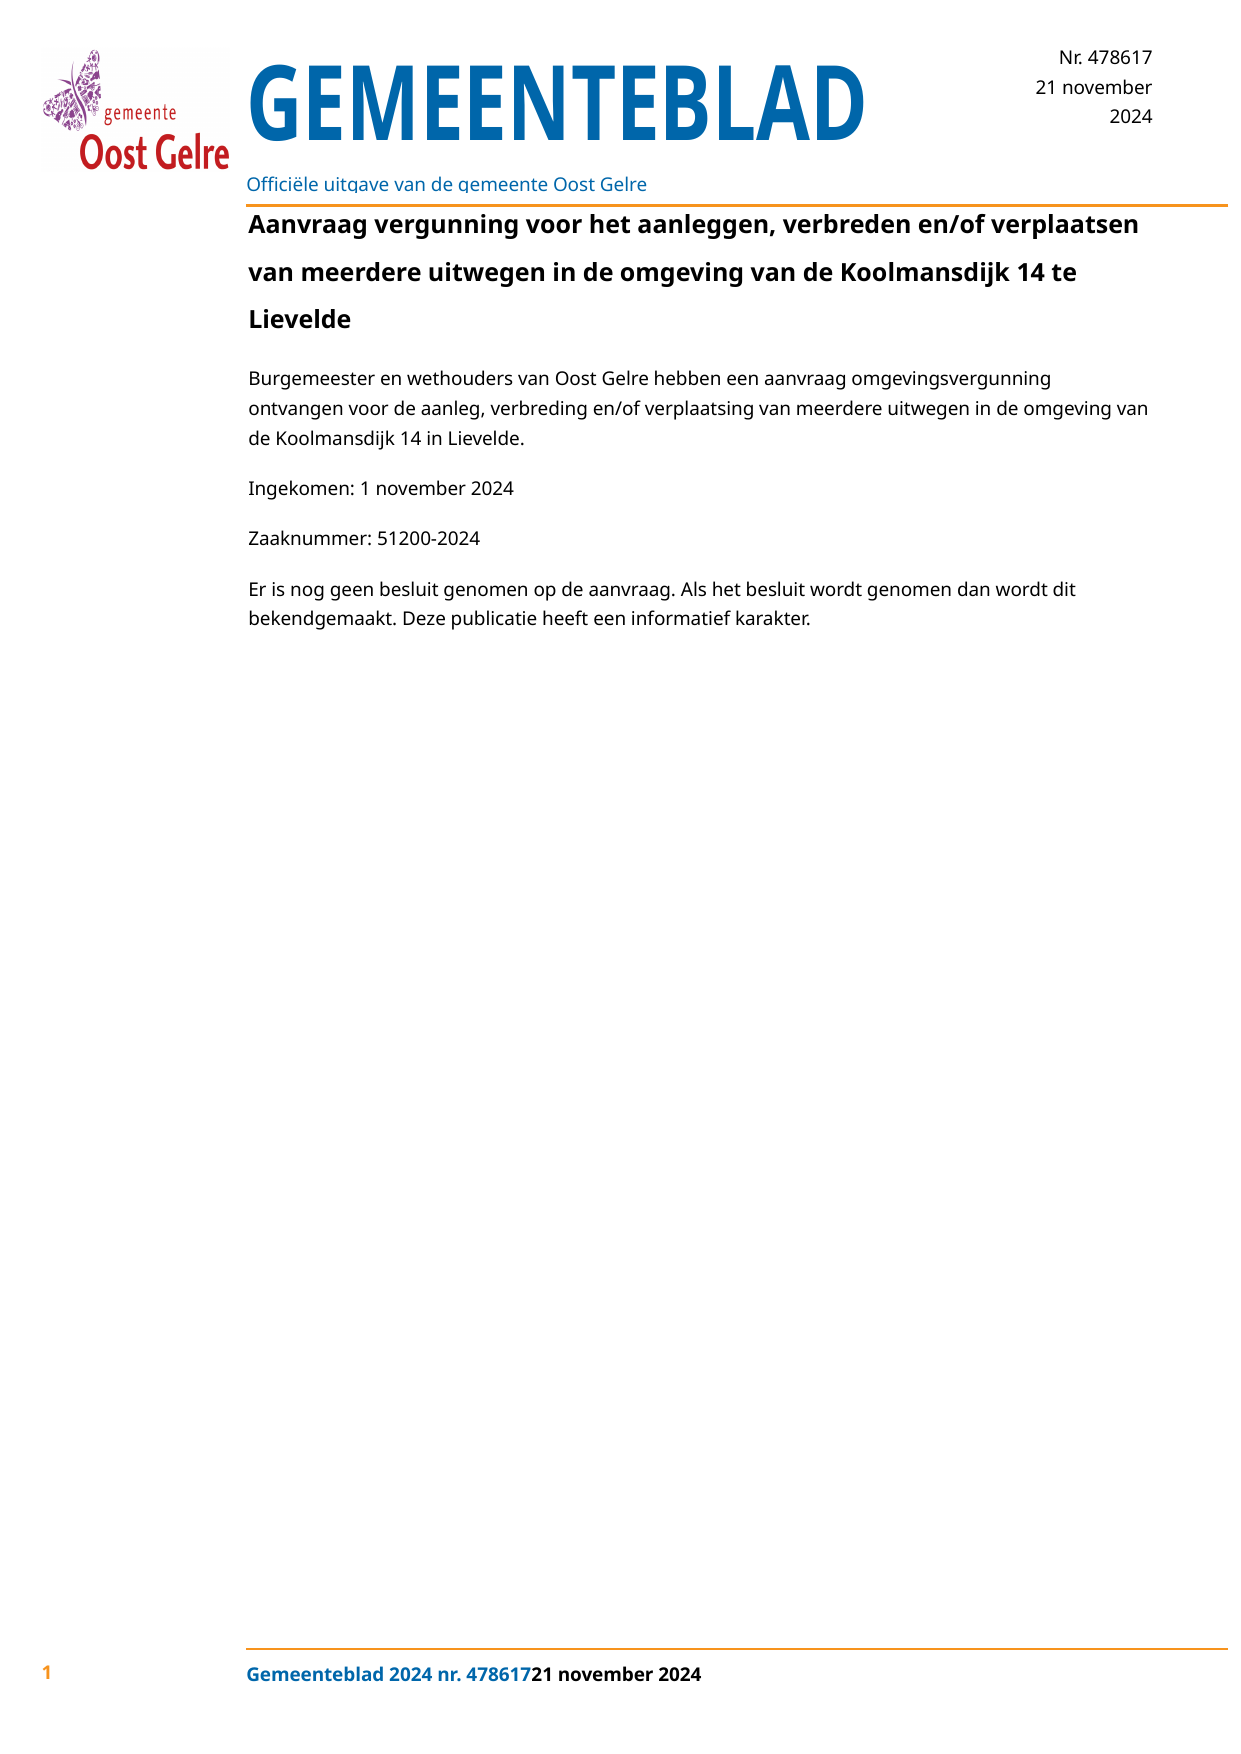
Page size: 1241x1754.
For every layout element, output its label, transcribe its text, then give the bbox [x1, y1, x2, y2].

picture [41, 47, 231, 172]
text Er is nog geen besluit genomen op de aanvraag. Als het besluit wordt genomen dan wordt dit bekendgemaakt. Deze publicatie heeft een informatief karakter. [248, 576, 1152, 631]
text Burgemeester en wethouders van Oost Gelre hebben een aanvraag omgevingsvergunning ontvangen voor de aanleg, verbreding en/of verplaatsing van meerdere uitwegen in de omgeving van de Koolmansdijk 14 in Lievelde. [248, 366, 1152, 450]
text Zaaknummer: 51200-2024 [248, 526, 1152, 551]
text Ingekomen: 1 november 2024 [248, 475, 1152, 501]
text Aanvraag vergunning voor het aanleggen, verbreden en/of verplaatsen van meerdere uitwegen in de omgeving van de Koolmansdijk 14 te Lievelde [248, 207, 1152, 336]
